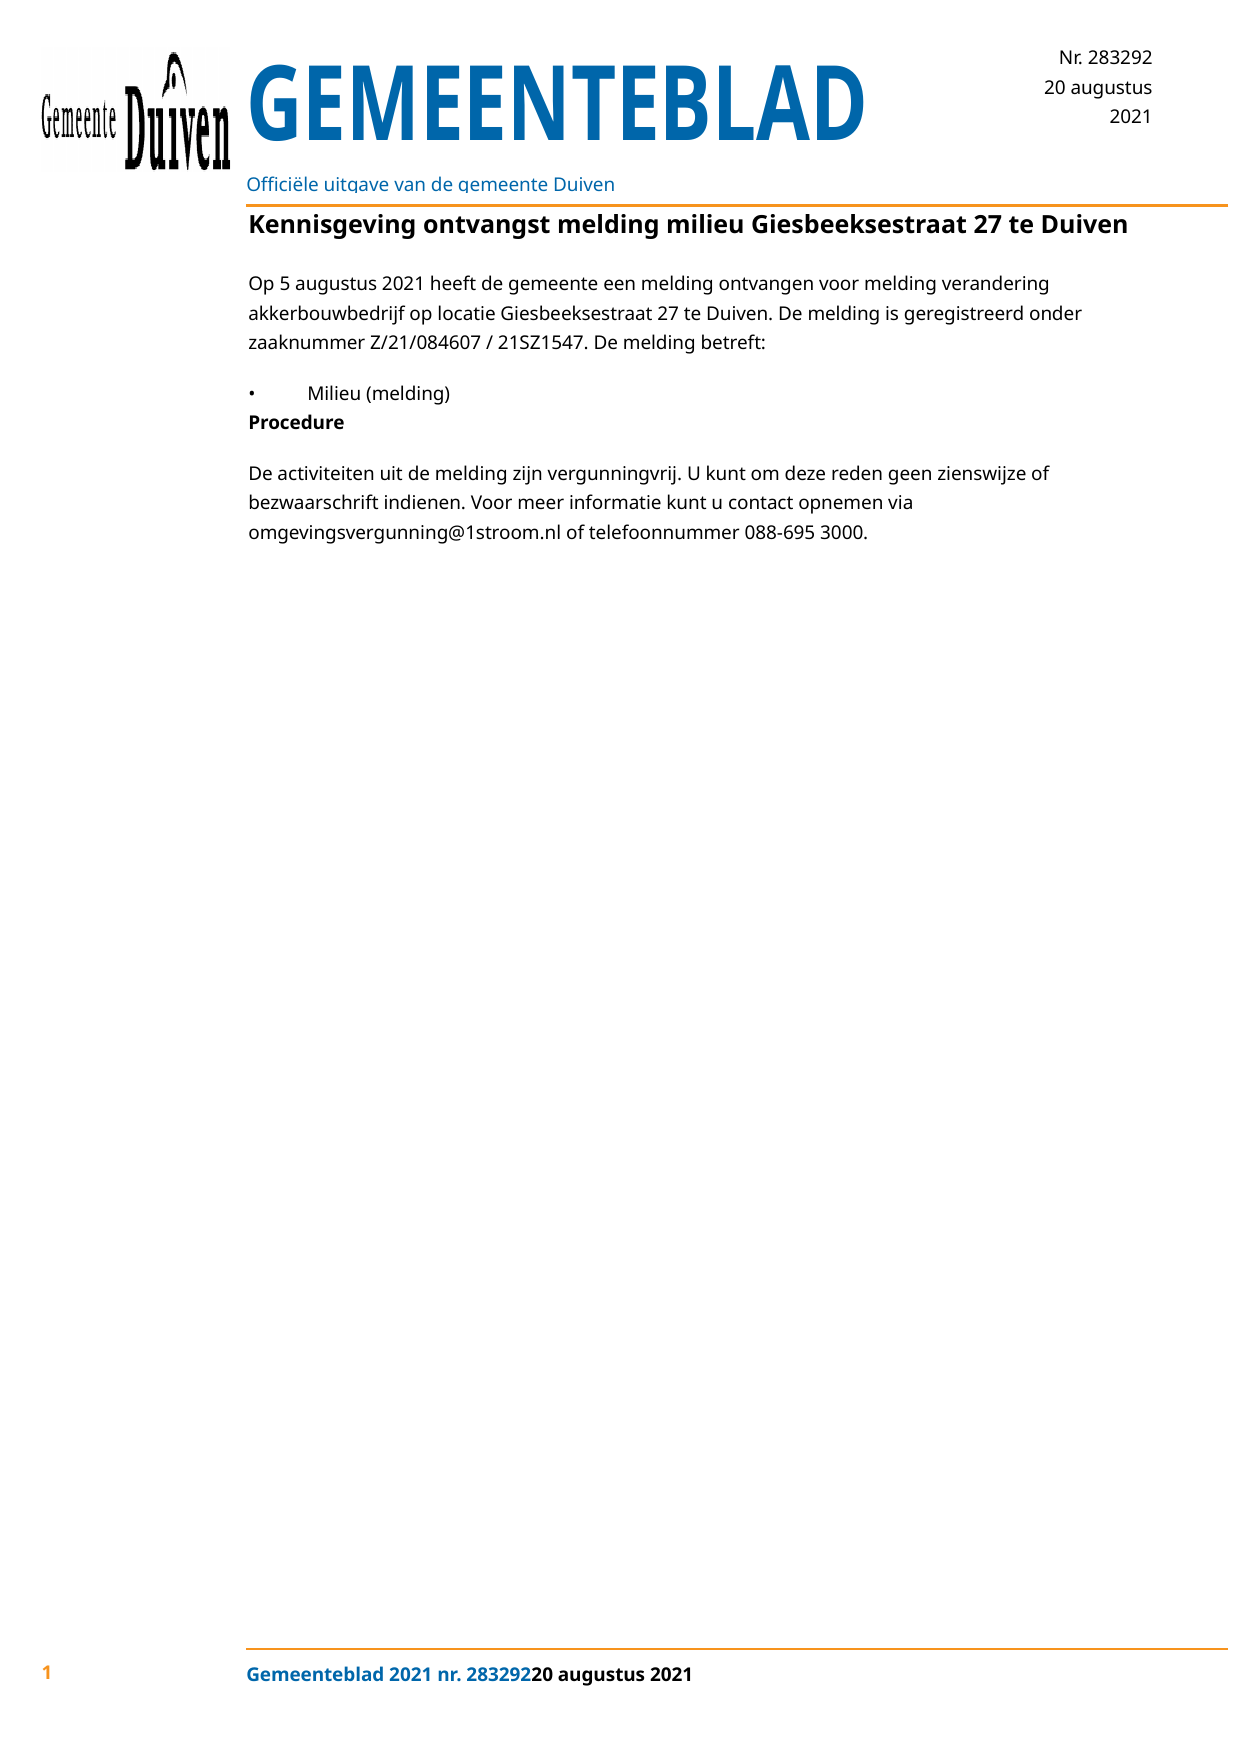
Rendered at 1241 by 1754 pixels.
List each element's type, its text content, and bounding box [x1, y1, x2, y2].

picture [41, 47, 231, 172]
text De activiteiten uit de melding zijn vergunningvrij. U kunt om deze reden geen zienswijze of bezwaarschrift indienen. Voor meer informatie kunt u contact opnemen via omgevingsvergunning@1stroom.nl of telefoonnummer 088-695 3000. [248, 460, 1152, 545]
list Milieu (melding) [248, 380, 1152, 406]
text Kennisgeving ontvangst melding milieu Giesbeeksestraat 27 te Duiven [248, 207, 1152, 241]
text Procedure [248, 409, 1152, 435]
text Op 5 augustus 2021 heeft de gemeente een melding ontvangen voor melding verandering akkerbouwbedrijf op locatie Giesbeeksestraat 27 te Duiven. De melding is geregistreerd onder zaaknummer Z/21/084607 / 21SZ1547. De melding betreft: [248, 270, 1152, 355]
